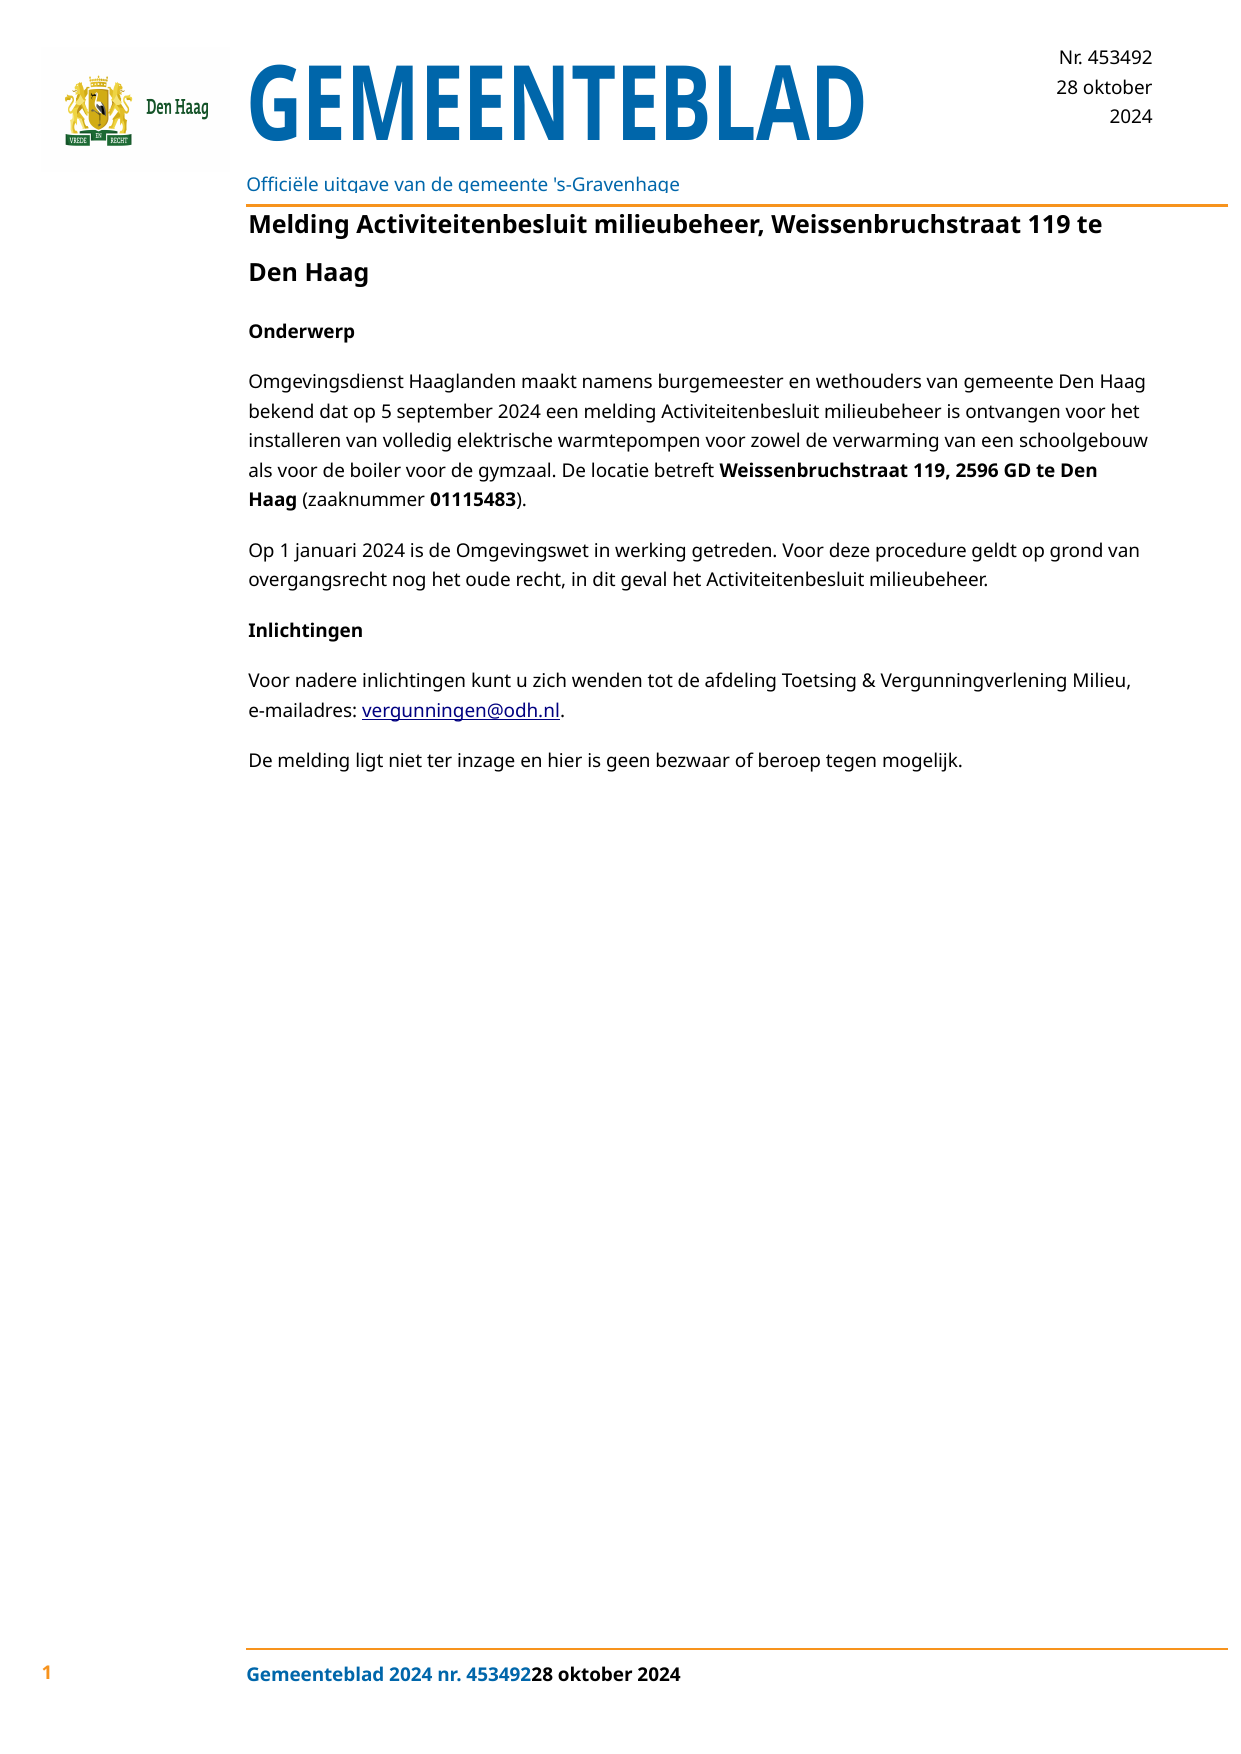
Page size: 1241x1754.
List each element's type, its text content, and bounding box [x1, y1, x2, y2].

text Melding Activiteitenbesluit milieubeheer, Weissenbruchstraat 119 te Den Haag [248, 207, 1152, 288]
text Onderwerp [248, 318, 1152, 344]
text Voor nadere inlichtingen kunt u zich wenden tot de afdeling Toetsing & Vergunningverlening Milieu, e-mailadres: vergunningen@odh.nl. [248, 667, 1152, 723]
text Op 1 januari 2024 is de Omgevingswet in werking getreden. Voor deze procedure geldt op grond van overgangsrecht nog het oude recht, in dit geval het Activiteitenbesluit milieubeheer. [248, 537, 1152, 592]
text De melding ligt niet ter inzage en hier is geen bezwaar of beroep tegen mogelijk. [248, 747, 1152, 773]
picture [41, 47, 231, 172]
text Inlichtingen [248, 617, 1152, 643]
text Omgevingsdienst Haaglanden maakt namens burgemeester en wethouders van gemeente Den Haag bekend dat op 5 september 2024 een melding Activiteitenbesluit milieubeheer is ontvangen voor het installeren van volledig elektrische warmtepompen voor zowel de verwarming van een schoolgebouw als voor de boiler voor de gymzaal. De locatie betreft Weissenbruchstraat 119, 2596 GD te Den Haag (zaaknummer 01115483). [248, 368, 1152, 512]
